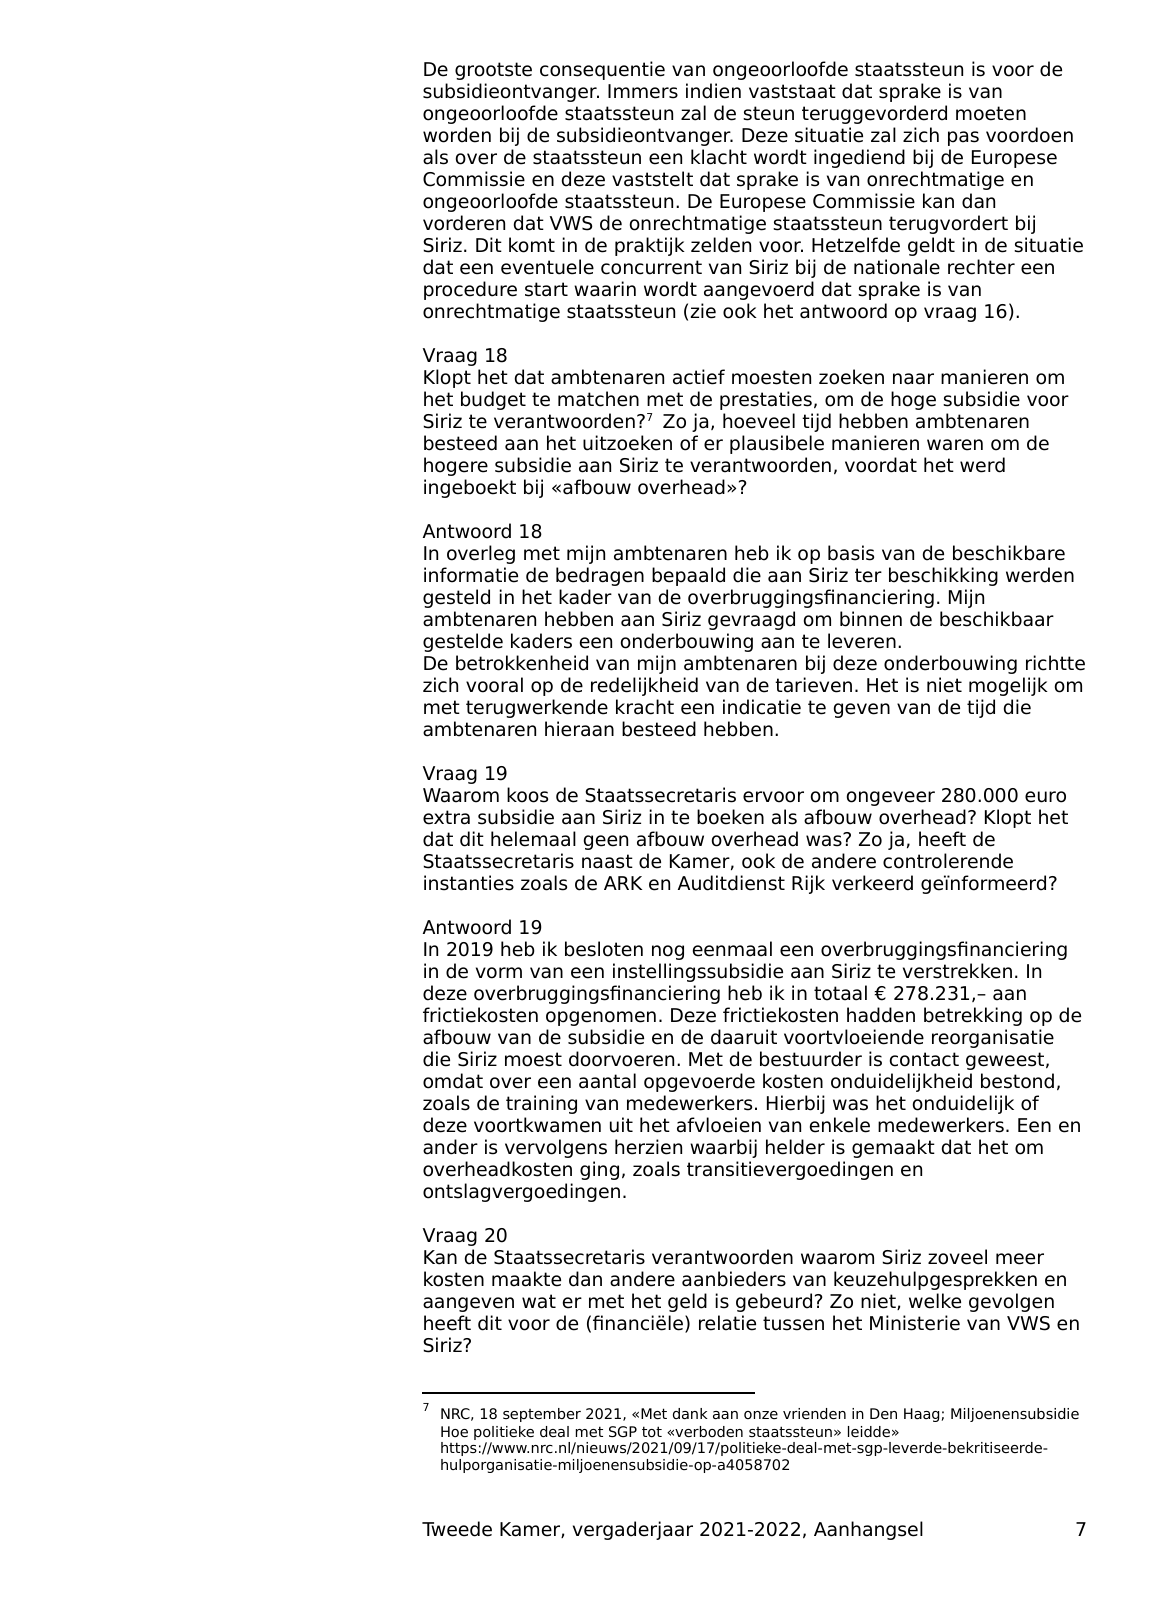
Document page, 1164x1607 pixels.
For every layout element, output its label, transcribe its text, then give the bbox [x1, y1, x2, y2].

text De betrokkenheid van mijn ambtenaren bij deze onderbouwing richtte zich vooral op de redelijkheid van de tarieven. Het is niet mogelijk om met terugwerkende kracht een indicatie te geven van de tijd die ambtenaren hieraan besteed hebben. [422, 653, 1087, 741]
text NRC, 18 september 2021, «Met dank aan onze vrienden in Den Haag; Miljoenensubsidie Hoe politieke deal met SGP tot «verboden staatssteun» leidde» https://www.nrc.nl/nieuws/2021/09/17/politieke-deal-met-sgp-leverde-bekritiseerde-hulporganisatie-miljoenensubsidie-op-a4058702 [422, 1402, 1087, 1474]
text Antwoord 19 [422, 917, 1087, 939]
text Antwoord 18 [422, 521, 1087, 543]
text Vraag 20 [422, 1225, 1087, 1247]
text Waarom koos de Staatssecretaris ervoor om ongeveer 280.000 euro extra subsidie aan Siriz in te boeken als afbouw overhead? Klopt het dat dit helemaal geen afbouw overhead was? Zo ja, heeft de Staatssecretaris naast de Kamer, ook de andere controlerende instanties zoals de ARK en Auditdienst Rijk verkeerd geïnformeerd? [422, 785, 1087, 895]
text In 2019 heb ik besloten nog eenmaal een overbruggingsfinanciering in de vorm van een instellingssubsidie aan Siriz te verstrekken. In deze overbruggingsfinanciering heb ik in totaal € 278.231,– aan frictiekosten opgenomen. Deze frictiekosten hadden betrekking op de afbouw van de subsidie en de daaruit voortvloeiende reorganisatie die Siriz moest doorvoeren. Met de bestuurder is contact geweest, omdat over een aantal opgevoerde kosten onduidelijkheid bestond, zoals de training van medewerkers. Hierbij was het onduidelijk of deze voortkwamen uit het afvloeien van enkele medewerkers. Een en ander is vervolgens herzien waarbij helder is gemaakt dat het om overheadkosten ging, zoals transitievergoedingen en ontslagvergoedingen. [422, 939, 1087, 1203]
text Vraag 19 [422, 763, 1087, 785]
text Kan de Staatssecretaris verantwoorden waarom Siriz zoveel meer kosten maakte dan andere aanbieders van keuzehulpgesprekken en aangeven wat er met het geld is gebeurd? Zo niet, welke gevolgen heeft dit voor de (financiële) relatie tussen het Ministerie van VWS en Siriz? [422, 1247, 1087, 1357]
text De grootste consequentie van ongeoorloofde staatssteun is voor de subsidieontvanger. Immers indien vaststaat dat sprake is van ongeoorloofde staatssteun zal de steun teruggevorderd moeten worden bij de subsidieontvanger. Deze situatie zal zich pas voordoen als over de staatssteun een klacht wordt ingediend bij de Europese Commissie en deze vaststelt dat sprake is van onrechtmatige en ongeoorloofde staatssteun. De Europese Commissie kan dan vorderen dat VWS de onrechtmatige staatssteun terugvordert bij Siriz. Dit komt in de praktijk zelden voor. Hetzelfde geldt in de situatie dat een eventuele concurrent van Siriz bij de nationale rechter een procedure start waarin wordt aangevoerd dat sprake is van onrechtmatige staatssteun (zie ook het antwoord op vraag 16). [422, 59, 1087, 323]
text Vraag 18 [422, 345, 1087, 367]
text Klopt het dat ambtenaren actief moesten zoeken naar manieren om het budget te matchen met de prestaties, om de hoge subsidie voor Siriz te verantwoorden? Zo ja, hoeveel tijd hebben ambtenaren besteed aan het uitzoeken of er plausibele manieren waren om de hogere subsidie aan Siriz te verantwoorden, voordat het werd ingeboekt bij «afbouw overhead»? [422, 367, 1087, 499]
text In overleg met mijn ambtenaren heb ik op basis van de beschikbare informatie de bedragen bepaald die aan Siriz ter beschikking werden gesteld in het kader van de overbruggingsfinanciering. Mijn ambtenaren hebben aan Siriz gevraagd om binnen de beschikbaar gestelde kaders een onderbouwing aan te leveren. [422, 543, 1087, 653]
